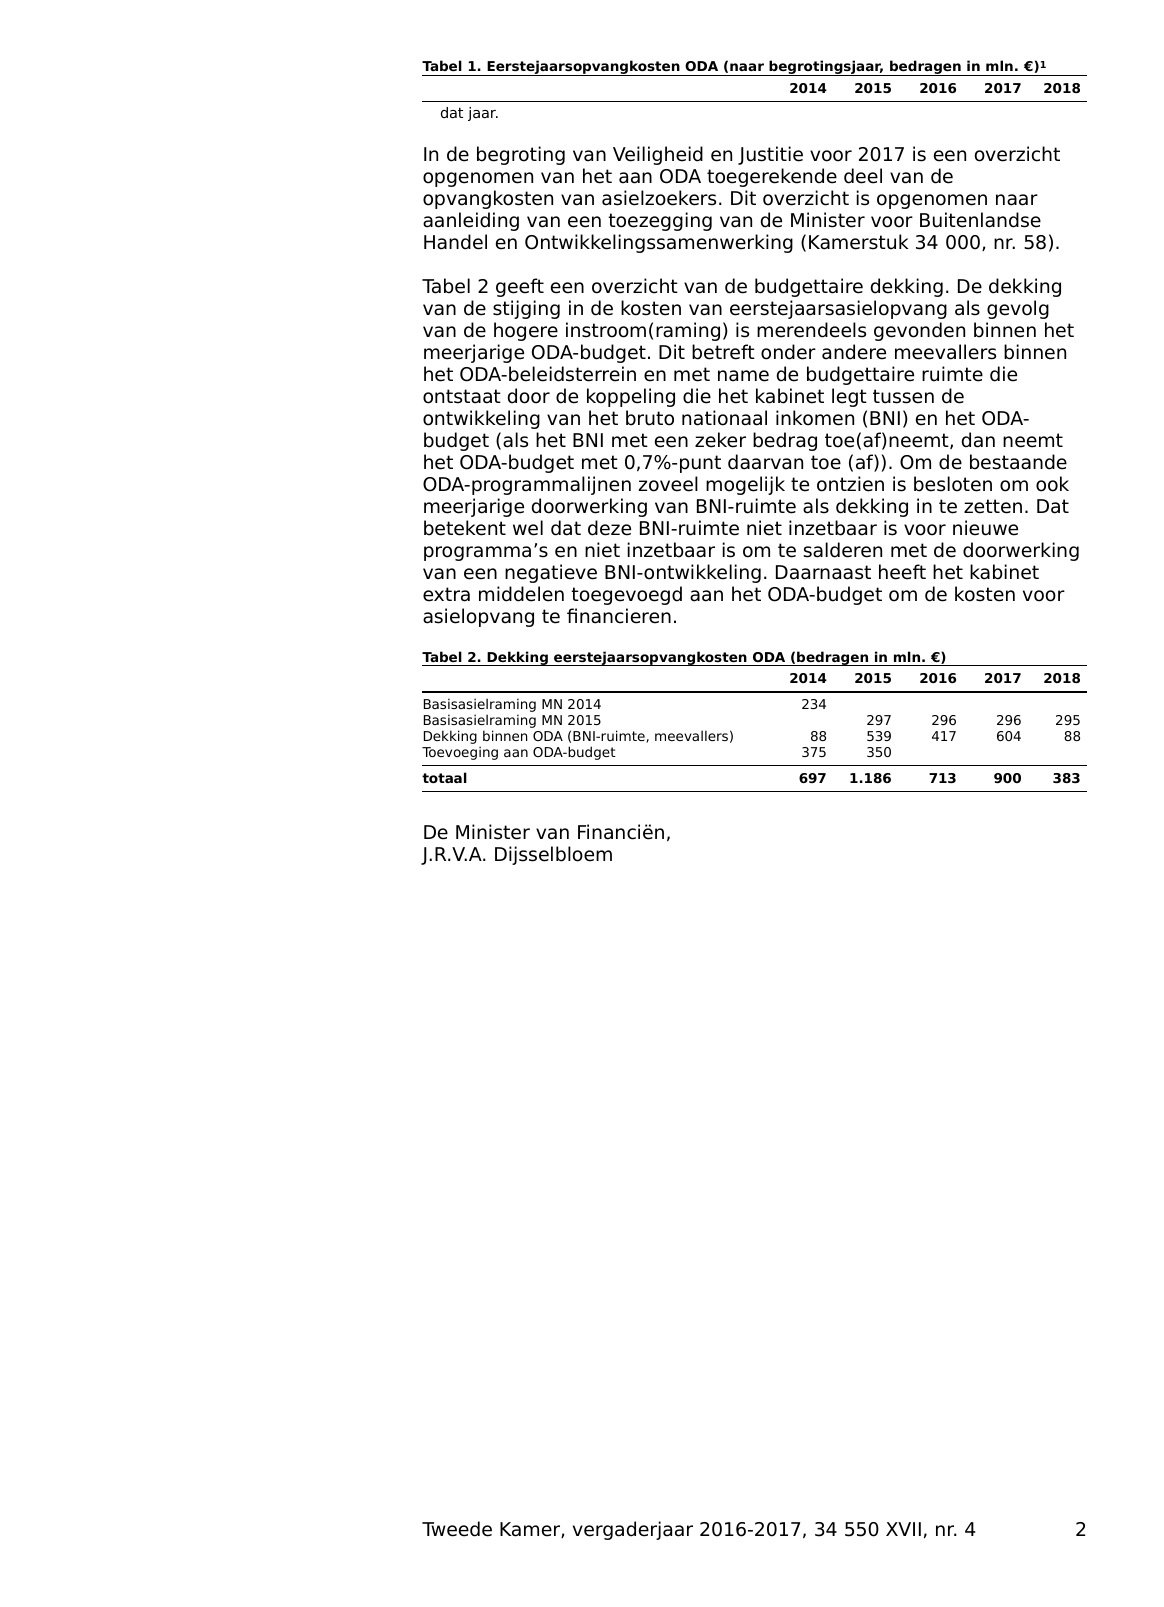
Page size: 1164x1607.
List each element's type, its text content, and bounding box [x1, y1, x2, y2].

table_cell [768, 713, 833, 729]
table_cell [422, 76, 768, 101]
table_cell 2016 [898, 666, 963, 691]
table_cell [963, 744, 1027, 765]
table_cell 296 [898, 713, 963, 729]
table_cell 234 [768, 693, 833, 713]
table_cell 295 [1028, 713, 1087, 729]
table_cell [1028, 744, 1087, 765]
table_cell 375 [768, 744, 833, 765]
table_cell totaal [422, 766, 768, 791]
table_cell [1028, 693, 1087, 713]
table_cell 2014 [768, 666, 833, 691]
table_cell 88 [768, 729, 833, 744]
table_cell Toevoeging aan ODA-budget [422, 744, 768, 765]
table_cell [898, 693, 963, 713]
table_cell dat jaar. [422, 102, 1087, 122]
table_cell 1.186 [833, 766, 898, 791]
table_cell 697 [768, 766, 833, 791]
table_cell 2015 [833, 666, 898, 691]
text In de begroting van Veiligheid en Justitie voor 2017 is een overzicht opgenomen van het aan ODA toegerekende deel van de opvangkosten van asielzoekers. Dit overzicht is opgenomen naar aanleiding van een toezegging van de Minister voor Buitenlandse Handel en Ontwikkelingssamenwerking (Kamerstuk 34 000, nr. 58). [422, 144, 1087, 254]
table_cell 713 [898, 766, 963, 791]
table_cell 296 [963, 713, 1027, 729]
table_cell 297 [833, 713, 898, 729]
text Tabel 2 geeft een overzicht van de budgettaire dekking. De dekking van de stijging in de kosten van eerstejaarsasielopvang als gevolg van de hogere instroom(raming) is merendeels gevonden binnen het meerjarige ODA-budget. Dit betreft onder andere meevallers binnen het ODA-beleidsterrein en met name de budgettaire ruimte die ontstaat door de koppeling die het kabinet legt tussen de ontwikkeling van het bruto nationaal inkomen (BNI) en het ODA-budget (als het BNI met een zeker bedrag toe(af)neemt, dan neemt het ODA-budget met 0,7%-punt daarvan toe (af)). Om de bestaande ODA-programmalijnen zoveel mogelijk te ontzien is besloten om ook meerjarige doorwerking van BNI-ruimte als dekking in te zetten. Dat betekent wel dat deze BNI-ruimte niet inzetbaar is voor nieuwe programma’s en niet inzetbaar is om te salderen met de doorwerking van een negatieve BNI-ontwikkeling. Daarnaast heeft het kabinet extra middelen toegevoegd aan het ODA-budget om de kosten voor asielopvang te financieren. [422, 276, 1087, 628]
table_cell 2017 [963, 666, 1027, 691]
table_cell 2014 [768, 76, 833, 101]
table_header Tabel 2. Dekking eerstejaarsopvangkosten ODA (bedragen in mln. €) [422, 650, 1087, 665]
table_cell [963, 693, 1027, 713]
table_cell 900 [963, 766, 1027, 791]
table_cell [422, 666, 768, 691]
table_cell 2016 [898, 76, 963, 101]
table_cell 2015 [833, 76, 898, 101]
text De Minister van Financiën, J.R.V.A. Dijsselbloem [422, 822, 1087, 866]
table_cell 350 [833, 744, 898, 765]
table_cell Dekking binnen ODA (BNI-ruimte, meevallers) [422, 729, 768, 744]
table_cell Basisasielraming MN 2015 [422, 713, 768, 729]
table_cell 604 [963, 729, 1027, 744]
table_cell [898, 744, 963, 765]
table_cell 2018 [1028, 666, 1087, 691]
table_cell 539 [833, 729, 898, 744]
table_cell 417 [898, 729, 963, 744]
table_header Tabel 1. Eerstejaarsopvangkosten ODA (naar begrotingsjaar, bedragen in mln. €)1 [422, 59, 1087, 75]
table_cell 2018 [1028, 76, 1087, 101]
table_cell 2017 [963, 76, 1027, 101]
table_cell Basisasielraming MN 2014 [422, 693, 768, 713]
table_cell 88 [1028, 729, 1087, 744]
table_cell 383 [1028, 766, 1087, 791]
table_cell [833, 693, 898, 713]
